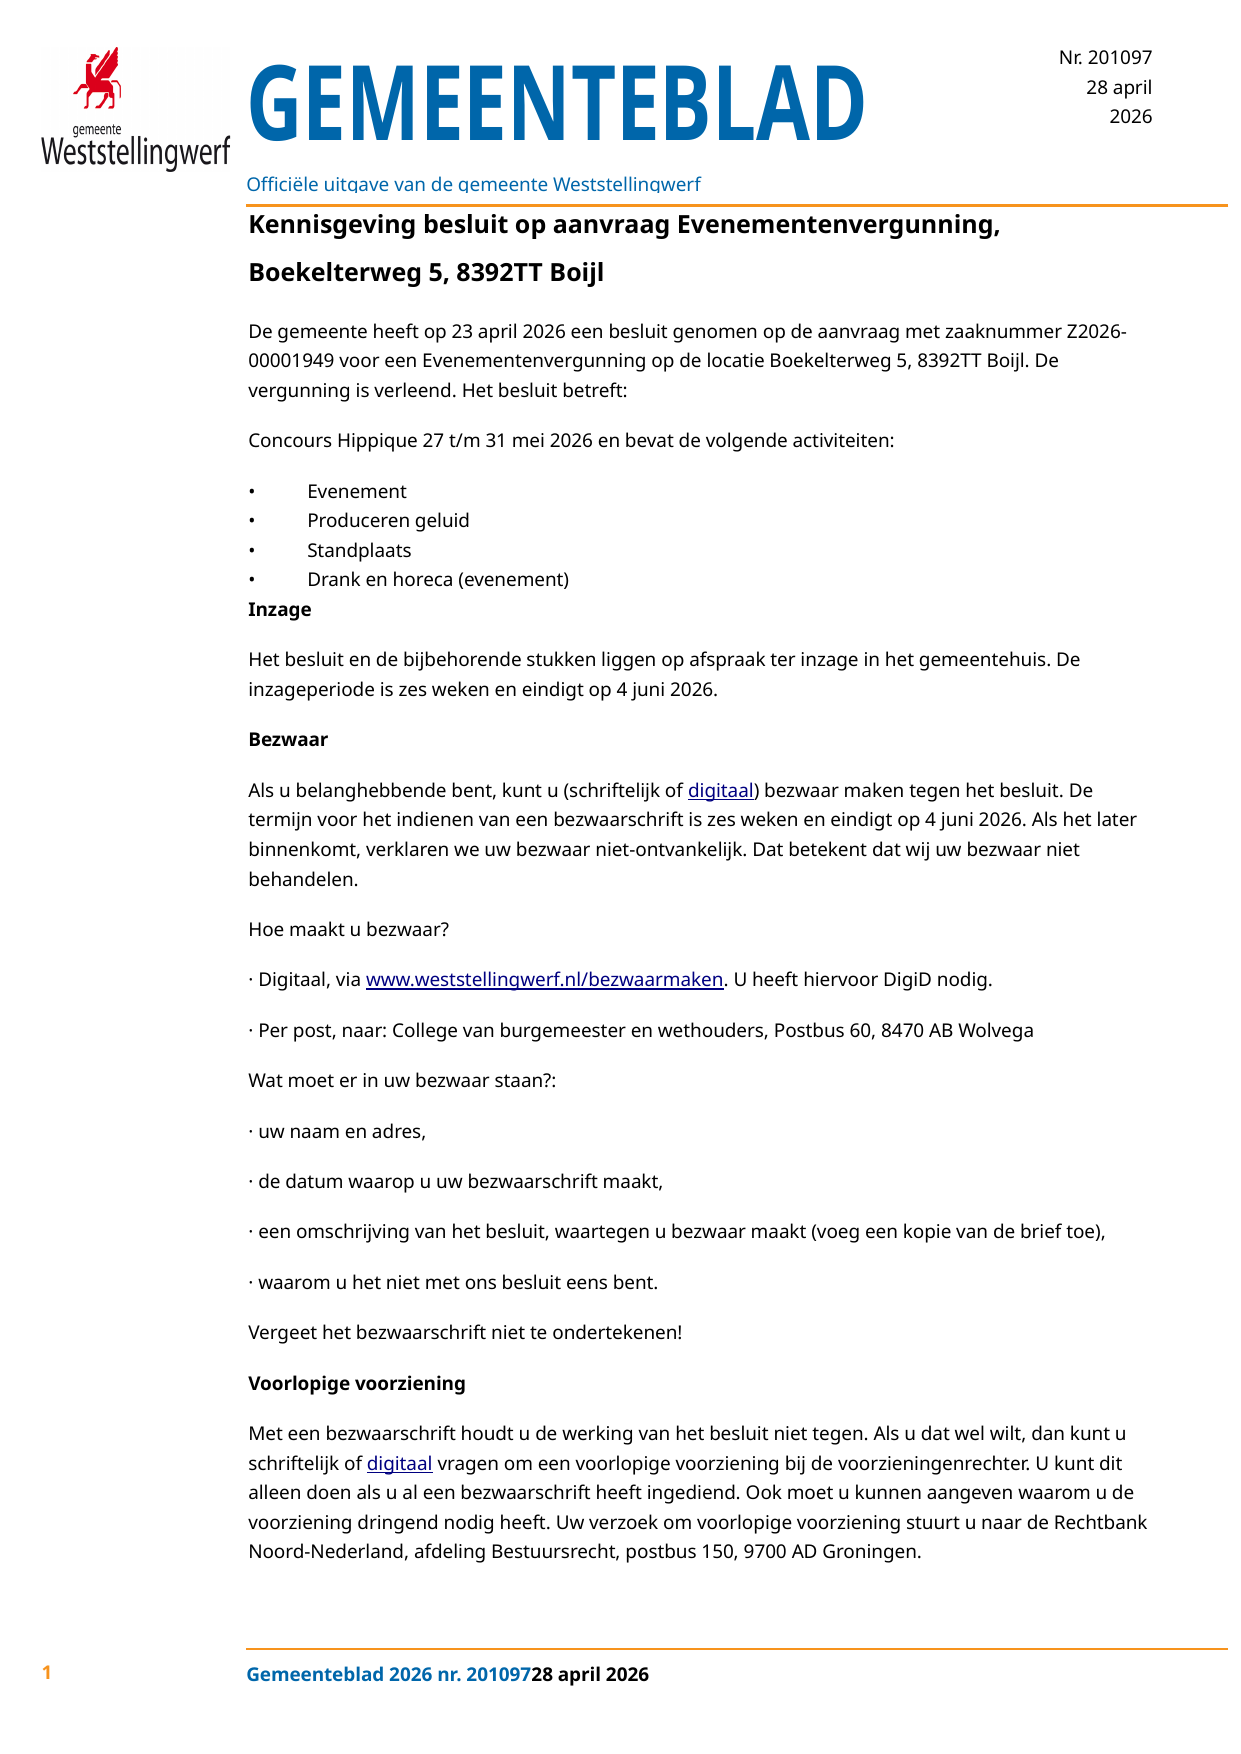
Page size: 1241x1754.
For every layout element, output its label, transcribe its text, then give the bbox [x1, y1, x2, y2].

list Produceren geluid [248, 507, 1152, 533]
text · waarom u het niet met ons besluit eens bent. [248, 1269, 1152, 1295]
picture [41, 47, 231, 172]
text Met een bezwaarschrift houdt u de werking van het besluit niet tegen. Als u dat wel wilt, dan kunt u schriftelijk of digitaal vragen om een voorlopige voorziening bij de voorzieningenrechter. U kunt dit alleen doen als u al een bezwaarschrift heeft ingediend. Ook moet u kunnen aangeven waarom u de voorziening dringend nodig heeft. Uw verzoek om voorlopige voorziening stuurt u naar de Rechtbank Noord-Nederland, afdeling Bestuursrecht, postbus 150, 9700 AD Groningen. [248, 1420, 1152, 1564]
text Wat moet er in uw bezwaar staan?: [248, 1067, 1152, 1093]
text · de datum waarop u uw bezwaarschrift maakt, [248, 1168, 1152, 1194]
list Standplaats [248, 537, 1152, 563]
text · Per post, naar: College van burgemeester en wethouders, Postbus 60, 8470 AB Wolvega [248, 1017, 1152, 1043]
text Concours Hippique 27 t/m 31 mei 2026 en bevat de volgende activiteiten: [248, 427, 1152, 453]
text De gemeente heeft op 23 april 2026 een besluit genomen op de aanvraag met zaaknummer Z2026-00001949 voor een Evenementenvergunning op de locatie Boekelterweg 5, 8392TT Boijl. De vergunning is verleend. Het besluit betreft: [248, 318, 1152, 403]
text Vergeet het bezwaarschrift niet te ondertekenen! [248, 1319, 1152, 1345]
text Het besluit en de bijbehorende stukken liggen op afspraak ter inzage in het gemeentehuis. De inzageperiode is zes weken en eindigt op 4 juni 2026. [248, 647, 1152, 702]
list Evenement [248, 478, 1152, 504]
text Hoe maakt u bezwaar? [248, 916, 1152, 942]
text Voorlopige voorziening [248, 1370, 1152, 1396]
text Inzage [248, 596, 1152, 622]
list Drank en horeca (evenement) [248, 567, 1152, 592]
text · Digitaal, via www.weststellingwerf.nl/bezwaarmaken. U heeft hiervoor DigiD nodig. [248, 967, 1152, 992]
text Kennisgeving besluit op aanvraag Evenementenvergunning, Boekelterweg 5, 8392TT Boijl [248, 207, 1152, 288]
text Bezwaar [248, 727, 1152, 752]
text Als u belanghebbende bent, kunt u (schriftelijk of digitaal) bezwaar maken tegen het besluit. De termijn voor het indienen van een bezwaarschrift is zes weken en eindigt op 4 juni 2026. Als het later binnenkomt, verklaren we uw bezwaar niet-ontvankelijk. Dat betekent dat wij uw bezwaar niet behandelen. [248, 777, 1152, 892]
text · een omschrijving van het besluit, waartegen u bezwaar maakt (voeg een kopie van de brief toe), [248, 1219, 1152, 1244]
text · uw naam en adres, [248, 1118, 1152, 1144]
